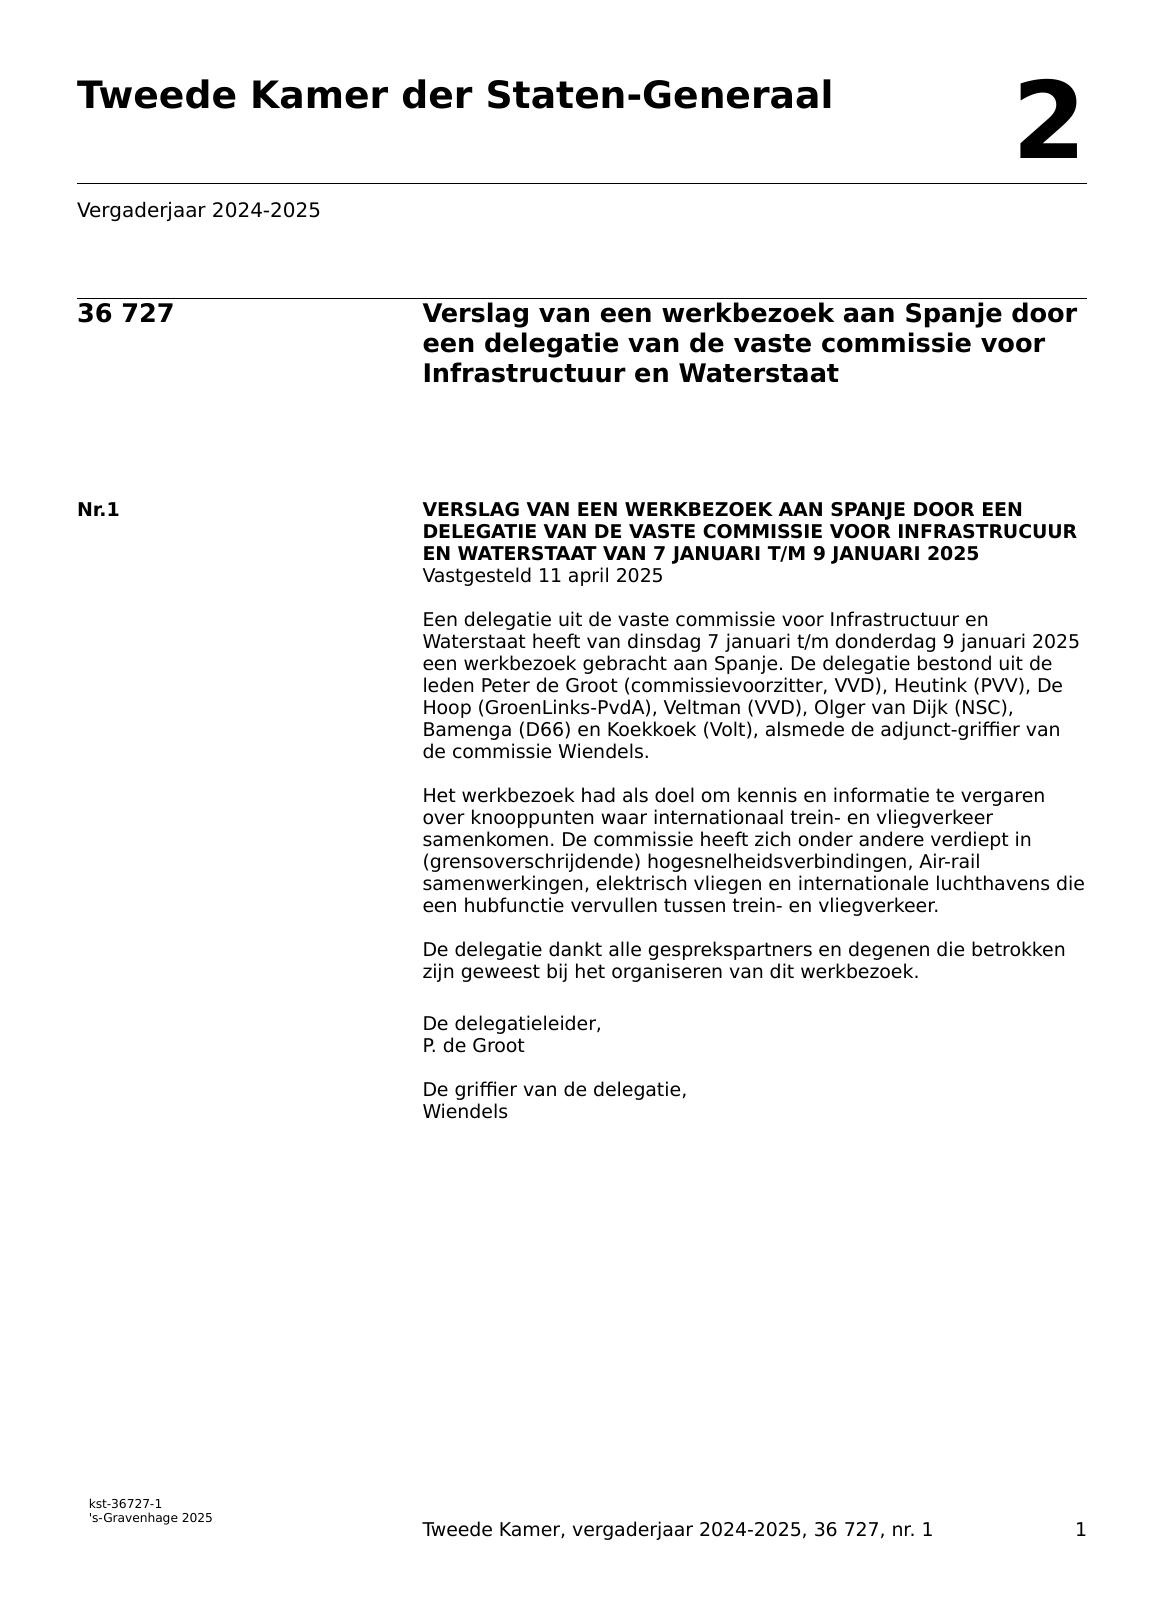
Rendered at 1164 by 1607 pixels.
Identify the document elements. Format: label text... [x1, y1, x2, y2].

text kst-36727-1 [88, 1497, 323, 1511]
text Het werkbezoek had als doel om kennis en informatie te vergaren over knooppunten waar internationaal trein- en vliegverkeer samenkomen. De commissie heeft zich onder andere verdiept in (grensoverschrijdende) hogesnelheidsverbindingen, Air-rail samenwerkingen, elektrisch vliegen en internationale luchthavens die een hubfunctie vervullen tussen trein- en vliegverkeer. [422, 785, 1087, 917]
subtitle 36 727 Verslag van een werkbezoek aan Spanje door een delegatie van de vaste commissie voor Infrastructuur en Waterstaat [77, 299, 1087, 388]
text 's-Gravenhage 2025 [88, 1511, 323, 1525]
text Een delegatie uit de vaste commissie voor Infrastructuur en Waterstaat heeft van dinsdag 7 januari t/m donderdag 9 januari 2025 een werkbezoek gebracht aan Spanje. De delegatie bestond uit de leden Peter de Groot (commissievoorzitter, VVD), Heutink (PVV), De Hoop (GroenLinks-PvdA), Veltman (VVD), Olger van Dijk (NSC), Bamenga (D66) en Koekkoek (Volt), alsmede de adjunct-griffier van de commissie Wiendels. [422, 609, 1087, 763]
table_cell Vergaderjaar 2024-2025 [77, 184, 1087, 298]
subtitle Nr.1 VERSLAG VAN EEN WERKBEZOEK AAN SPANJE DOOR EEN DELEGATIE VAN DE VASTE COMMISSIE VOOR INFRASTRUCUUR EN WATERSTAAT VAN 7 JANUARI T/M 9 JANUARI 2025 [77, 499, 1087, 565]
text De delegatie dankt alle gesprekspartners en degenen die betrokken zijn geweest bij het organiseren van dit werkbezoek. [422, 939, 1087, 983]
text De delegatieleider, P. de Groot [422, 1013, 1087, 1057]
table_header Tweede Kamer der Staten-Generaal [77, 59, 886, 183]
table_header 2 [886, 59, 1087, 183]
text Vastgesteld 11 april 2025 [422, 565, 1087, 587]
text De griffier van de delegatie, Wiendels [422, 1079, 1087, 1123]
